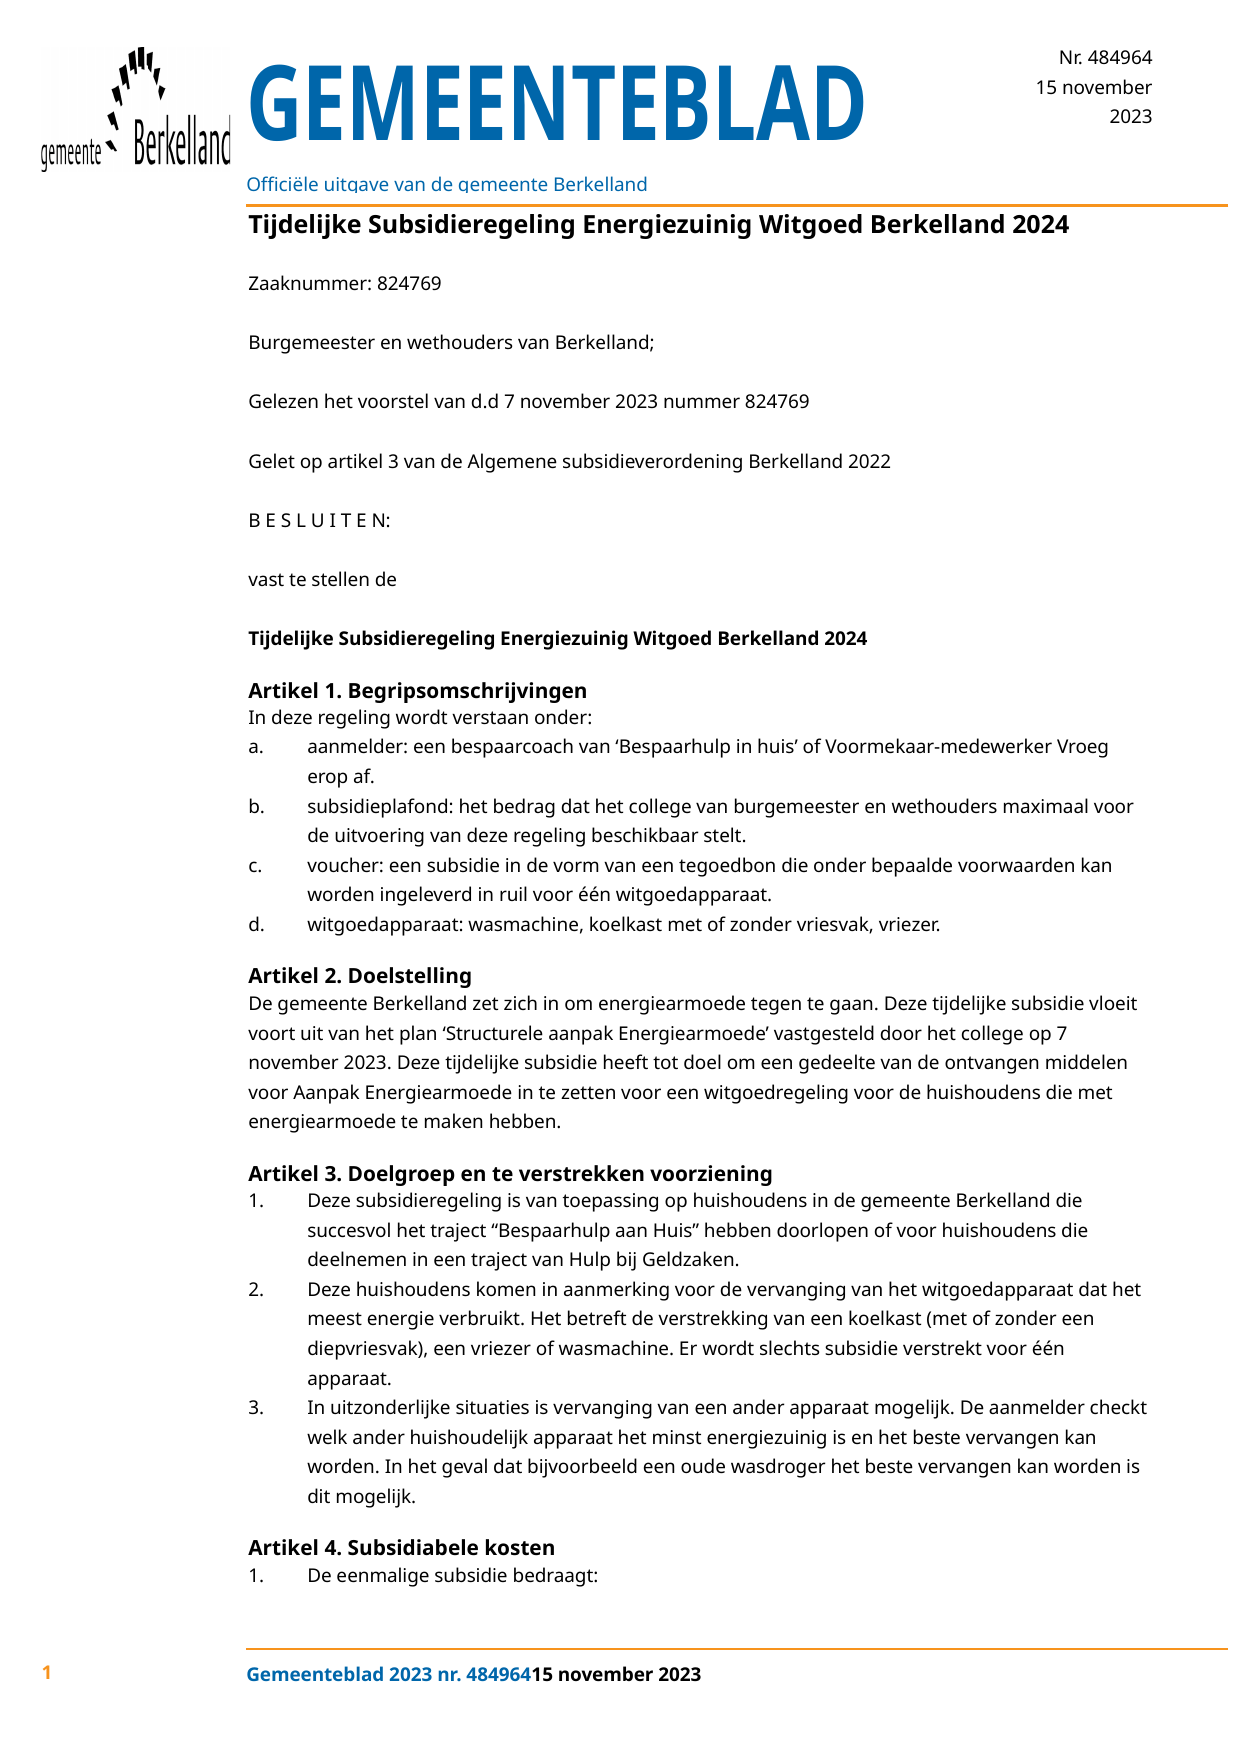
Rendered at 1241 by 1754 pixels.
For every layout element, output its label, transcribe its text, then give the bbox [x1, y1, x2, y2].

text Gelezen het voorstel van d.d 7 november 2023 nummer 824769 [248, 389, 1152, 414]
text Gelet op artikel 3 van de Algemene subsidieverordening Berkelland 2022 [248, 448, 1152, 473]
text Artikel 3. Doelgroep en te verstrekken voorziening [248, 1159, 1152, 1187]
text B E S L U I T E N: [248, 507, 1152, 533]
list aanmelder: een bespaarcoach van ‘Bespaarhulp in huis’ of Voormekaar-medewerker Vroeg erop af. [248, 734, 1152, 789]
list voucher: een subsidie in de vorm van een tegoedbon die onder bepaalde voorwaarden kan worden ingeleverd in ruil voor één witgoedapparaat. [248, 852, 1152, 907]
list Deze subsidieregeling is van toepassing op huishoudens in de gemeente Berkelland die succesvol het traject “Bespaarhulp aan Huis” hebben doorlopen of voor huishoudens die deelnemen in een traject van Hulp bij Geldzaken. [248, 1187, 1152, 1272]
list Deze huishoudens komen in aanmerking voor de vervanging van het witgoedapparaat dat het meest energie verbruikt. Het betreft de verstrekking van een koelkast (met of zonder een diepvriesvak), een vriezer of wasmachine. Er wordt slechts subsidie verstrekt voor één apparaat. [248, 1276, 1152, 1391]
list De eenmalige subsidie bedraagt: [248, 1562, 1152, 1588]
text Tijdelijke Subsidieregeling Energiezuinig Witgoed Berkelland 2024 [248, 207, 1152, 241]
text Tijdelijke Subsidieregeling Energiezuinig Witgoed Berkelland 2024 [248, 625, 1152, 651]
text Artikel 1. Begripsomschrijvingen [248, 676, 1152, 704]
text vast te stellen de [248, 566, 1152, 592]
text Artikel 2. Doelstelling [248, 962, 1152, 990]
list subsidieplafond: het bedrag dat het college van burgemeester en wethouders maximaal voor de uitvoering van deze regeling beschikbaar stelt. [248, 793, 1152, 848]
text De gemeente Berkelland zet zich in om energiearmoede tegen te gaan. Deze tijdelijke subsidie vloeit voort uit van het plan ‘Structurele aanpak Energiearmoede’ vastgesteld door het college op 7 november 2023. Deze tijdelijke subsidie heeft tot doel om een gedeelte van de ontvangen middelen voor Aanpak Energiearmoede in te zetten voor een witgoedregeling voor de huishoudens die met energiearmoede te maken hebben. [248, 990, 1152, 1134]
text In deze regeling wordt verstaan onder: [248, 704, 1152, 730]
picture [41, 47, 231, 172]
list witgoedapparaat: wasmachine, koelkast met of zonder vriesvak, vriezer. [248, 911, 1152, 937]
list In uitzonderlijke situaties is vervanging van een ander apparaat mogelijk. De aanmelder checkt welk ander huishoudelijk apparaat het minst energiezuinig is en het beste vervangen kan worden. In het geval dat bijvoorbeeld een oude wasdroger het beste vervangen kan worden is dit mogelijk. [248, 1394, 1152, 1509]
text Artikel 4. Subsidiabele kosten [248, 1533, 1152, 1562]
text Burgemeester en wethouders van Berkelland; [248, 329, 1152, 355]
text Zaaknummer: 824769 [248, 270, 1152, 296]
